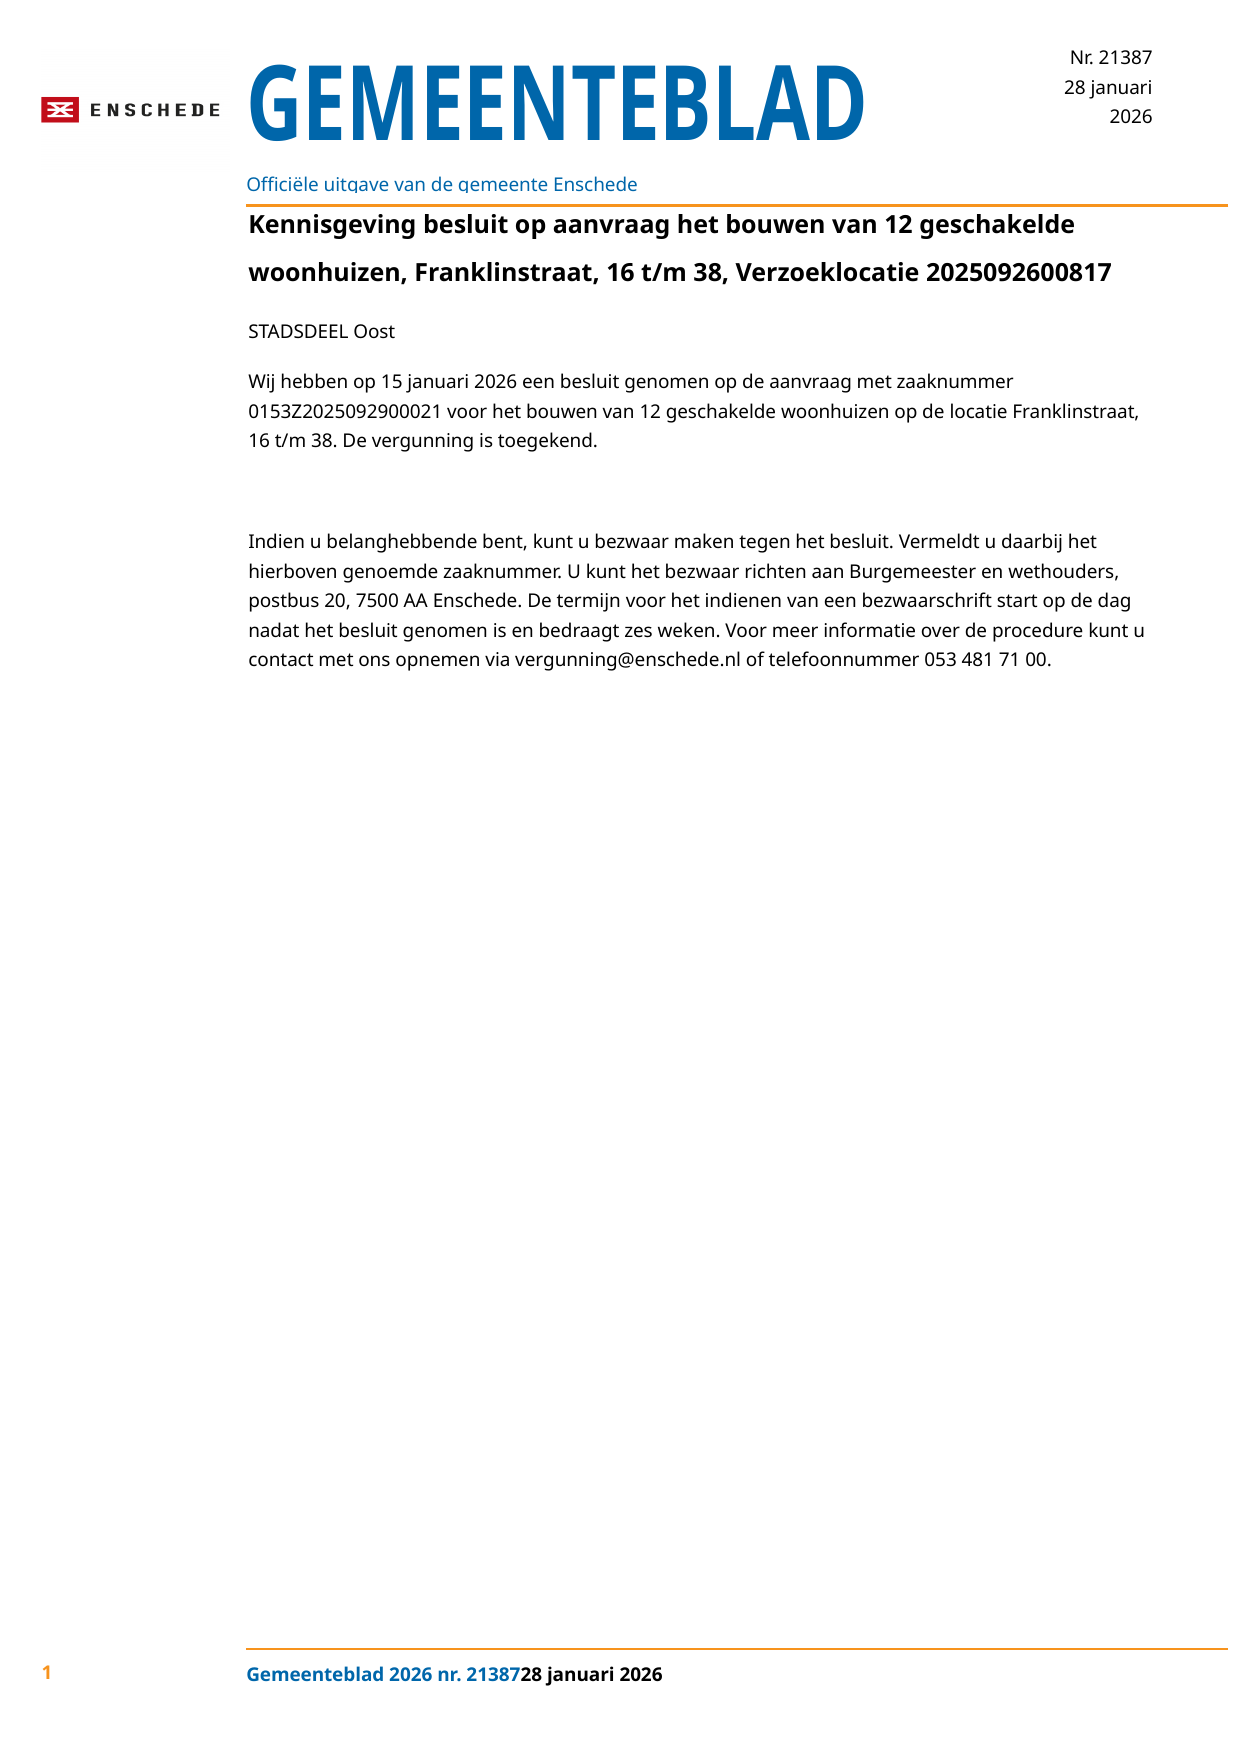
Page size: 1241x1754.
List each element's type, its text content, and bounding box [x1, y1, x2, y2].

picture [41, 47, 231, 172]
text Kennisgeving besluit op aanvraag het bouwen van 12 geschakelde woonhuizen, Franklinstraat, 16 t/m 38, Verzoeklocatie 2025092600817 [248, 207, 1152, 288]
text Indien u belanghebbende bent, kunt u bezwaar maken tegen het besluit. Vermeldt u daarbij het hierboven genoemde zaaknummer. U kunt het bezwaar richten aan Burgemeester en wethouders, postbus 20, 7500 AA Enschede. De termijn voor het indienen van een bezwaarschrift start op de dag nadat het besluit genomen is en bedraagt zes weken. Voor meer informatie over de procedure kunt u contact met ons opnemen via vergunning@enschede.nl of telefoonnummer 053 481 71 00. [248, 528, 1152, 672]
text STADSDEEL Oost [248, 318, 1152, 344]
text Wij hebben op 15 januari 2026 een besluit genomen op de aanvraag met zaaknummer 0153Z2025092900021 voor het bouwen van 12 geschakelde woonhuizen op de locatie Franklinstraat, 16 t/m 38. De vergunning is toegekend. [248, 368, 1152, 453]
